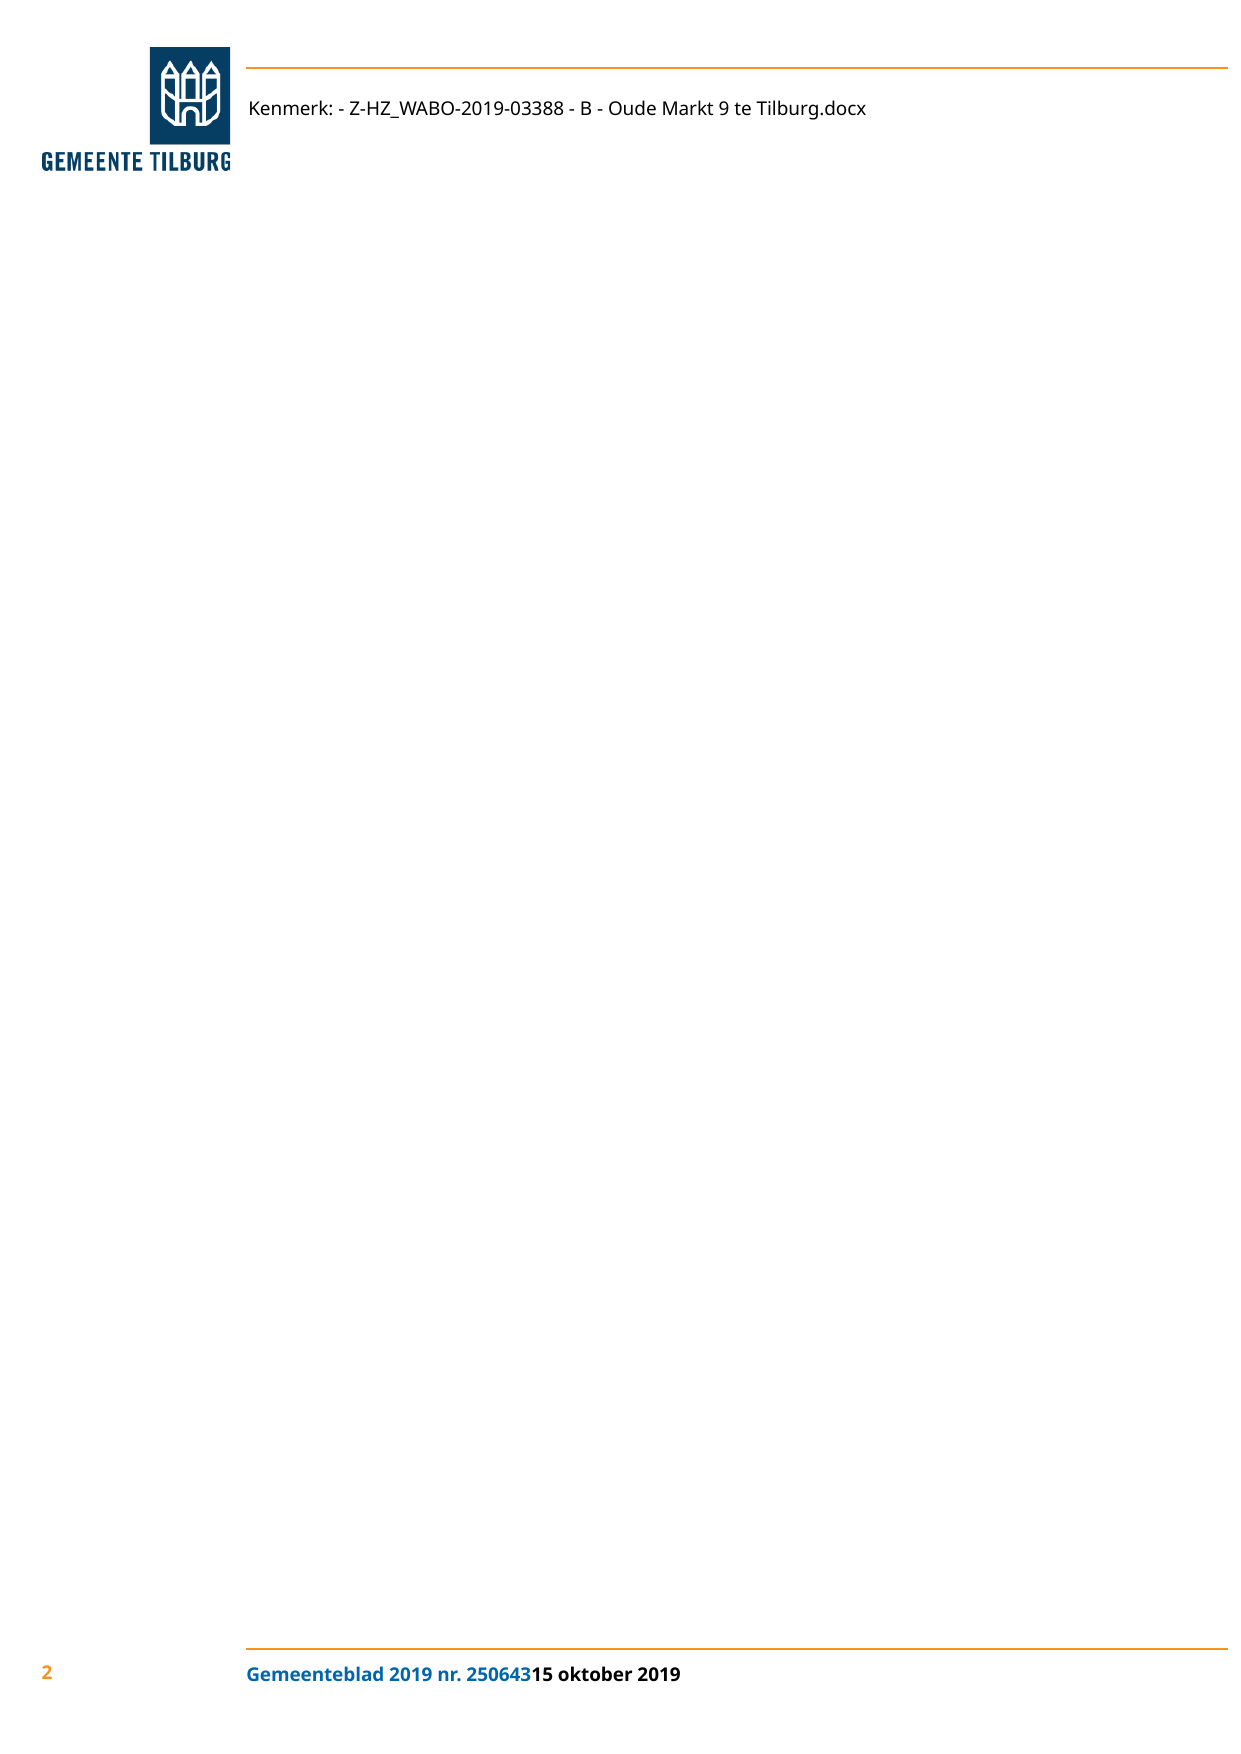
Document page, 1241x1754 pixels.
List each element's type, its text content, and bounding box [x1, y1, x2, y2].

text Kenmerk: - Z-HZ_WABO-2019-03388 - B - Oude Markt 9 te Tilburg.docx [248, 95, 1152, 121]
picture [41, 47, 231, 172]
